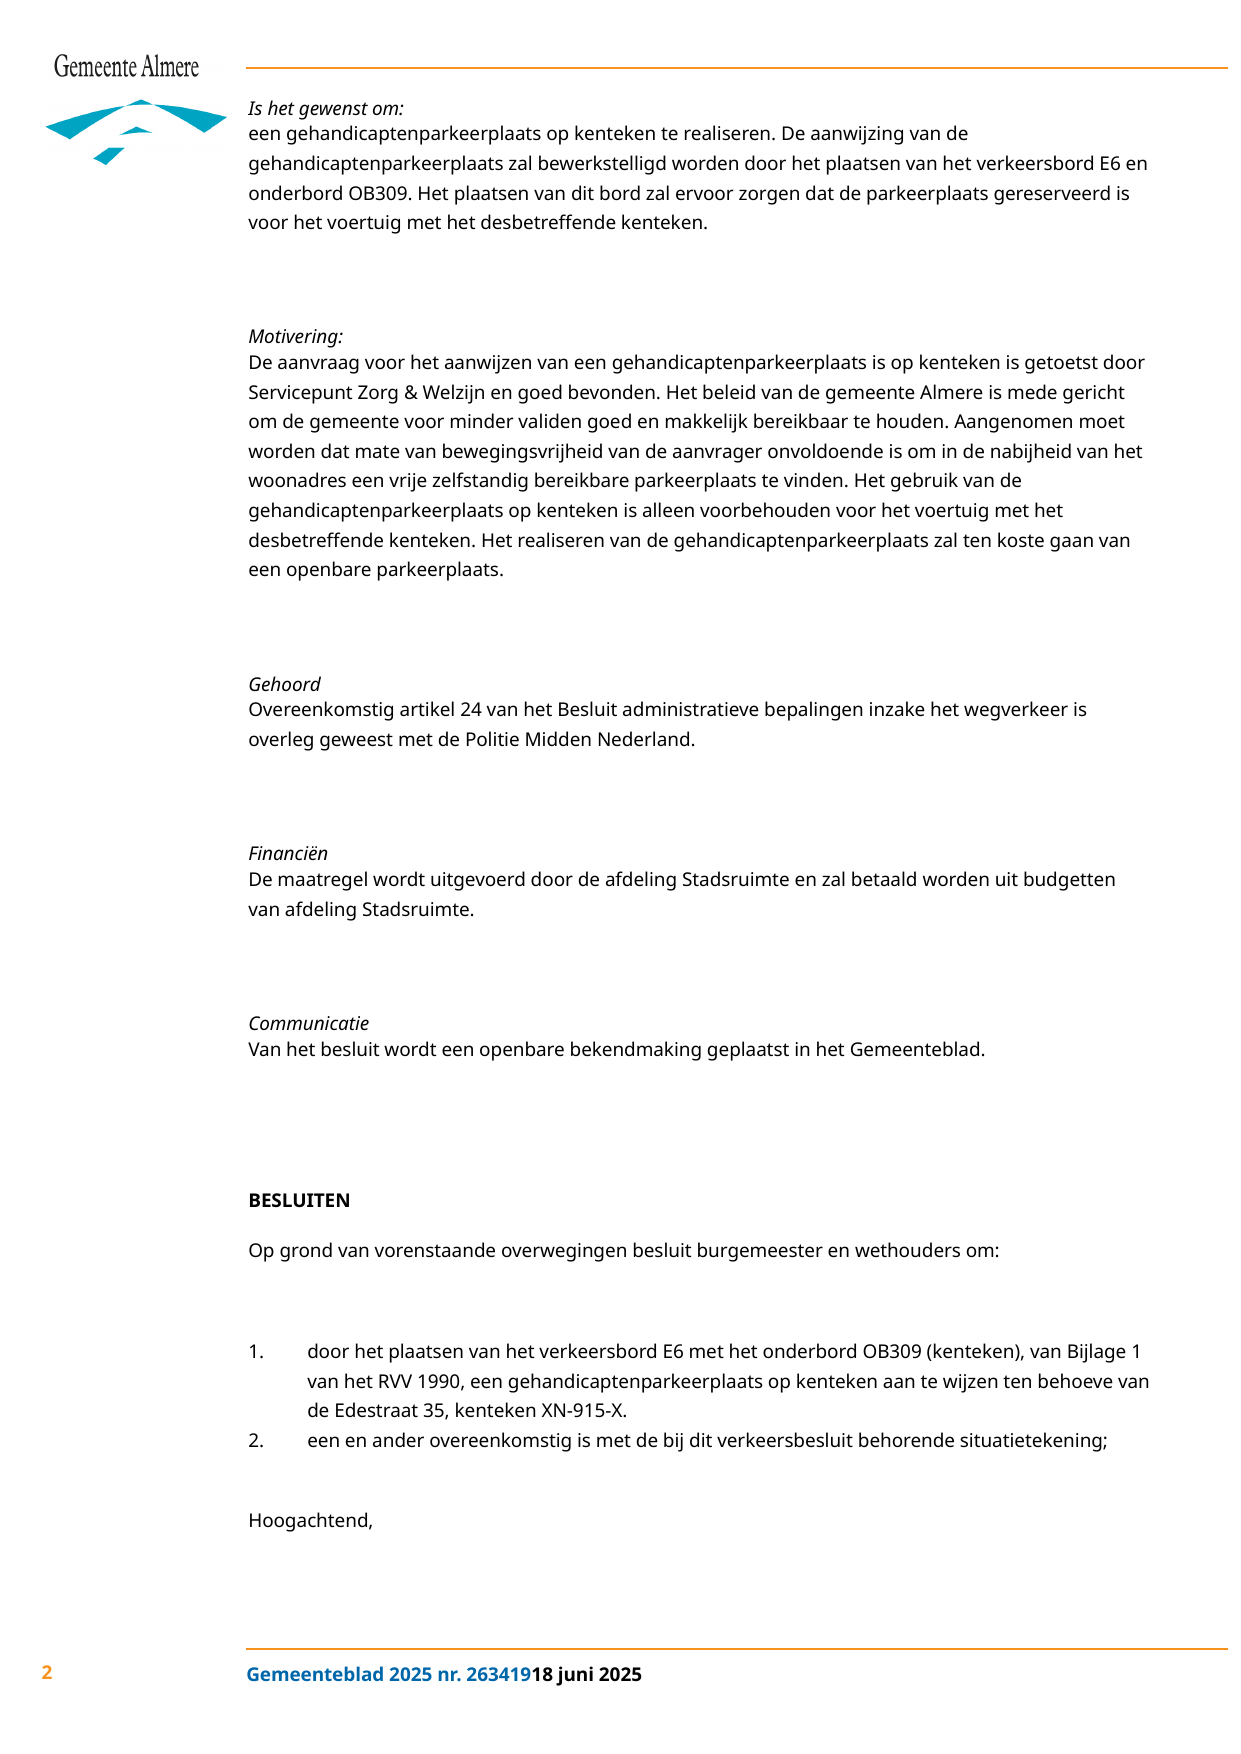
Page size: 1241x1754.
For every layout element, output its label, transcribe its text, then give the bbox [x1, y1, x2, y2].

text De aanvraag voor het aanwijzen van een gehandicaptenparkeerplaats is op kenteken is getoetst door Servicepunt Zorg & Welzijn en goed bevonden. Het beleid van de gemeente Almere is mede gericht om de gemeente voor minder validen goed en makkelijk bereikbaar te houden. Aangenomen moet worden dat mate van bewegingsvrijheid van de aanvrager onvoldoende is om in de nabijheid van het woonadres een vrije zelfstandig bereikbare parkeerplaats te vinden. Het gebruik van de gehandicaptenparkeerplaats op kenteken is alleen voorbehouden voor het voertuig met het desbetreffende kenteken. Het realiseren van de gehandicaptenparkeerplaats zal ten koste gaan van een openbare parkeerplaats. [248, 349, 1152, 582]
text BESLUITEN [248, 1187, 1152, 1213]
text Op grond van vorenstaande overwegingen besluit burgemeester en wethouders om: [248, 1238, 1152, 1263]
text Motivering: [248, 324, 1152, 349]
list door het plaatsen van het verkeersbord E6 met het onderbord OB309 (kenteken), van Bijlage 1 van het RVV 1990, een gehandicaptenparkeerplaats op kenteken aan te wijzen ten behoeve van de Edestraat 35, kenteken XN-915-X. [248, 1338, 1152, 1423]
text Van het besluit wordt een openbare bekendmaking geplaatst in het Gemeenteblad. [248, 1036, 1152, 1062]
text Hoogachtend, [248, 1507, 1152, 1533]
text Financiën [248, 841, 1152, 866]
text Is het gewenst om: [248, 95, 1152, 121]
text een gehandicaptenparkeerplaats op kenteken te realiseren. De aanwijzing van de gehandicaptenparkeerplaats zal bewerkstelligd worden door het plaatsen van het verkeersbord E6 en onderbord OB309. Het plaatsen van dit bord zal ervoor zorgen dat de parkeerplaats gereserveerd is voor het voertuig met het desbetreffende kenteken. [248, 121, 1152, 235]
list een en ander overeenkomstig is met de bij dit verkeersbesluit behorende situatietekening; [248, 1427, 1152, 1453]
text Overeenkomstig artikel 24 van het Besluit administratieve bepalingen inzake het wegverkeer is overleg geweest met de Politie Midden Nederland. [248, 697, 1152, 752]
picture [41, 47, 231, 172]
text Communicatie [248, 1010, 1152, 1036]
text De maatregel wordt uitgevoerd door de afdeling Stadsruimte en zal betaald worden uit budgetten van afdeling Stadsruimte. [248, 866, 1152, 922]
text Gehoord [248, 671, 1152, 697]
